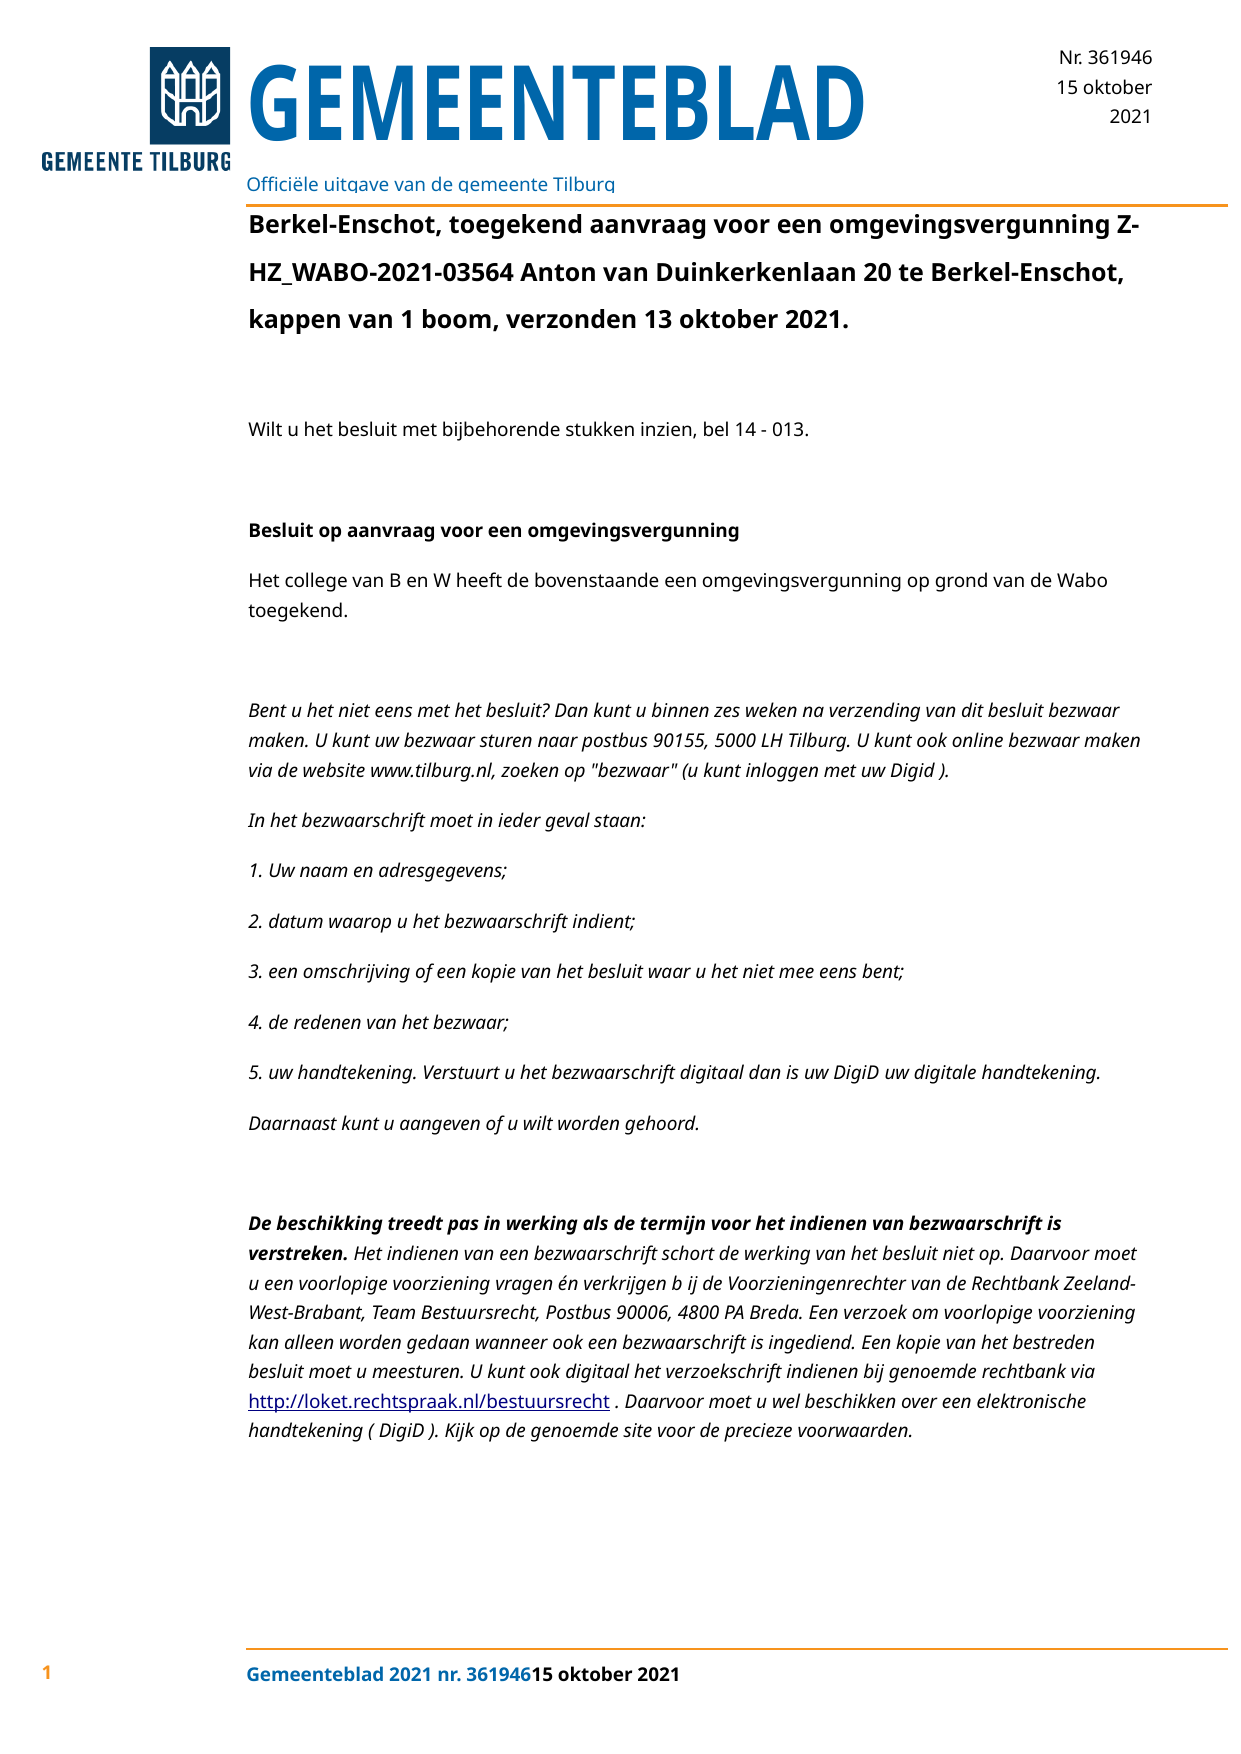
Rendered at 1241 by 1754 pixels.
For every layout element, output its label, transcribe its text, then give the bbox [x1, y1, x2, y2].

text 2. datum waarop u het bezwaarschrift indient; [248, 908, 1152, 934]
text Berkel-Enschot, toegekend aanvraag voor een omgevingsvergunning Z-HZ_WABO-2021-03564 Anton van Duinkerkenlaan 20 te Berkel-Enschot, kappen van 1 boom, verzonden 13 oktober 2021. [248, 207, 1152, 336]
text De beschikking treedt pas in werking als de termijn voor het indienen van bezwaarschrift is verstreken. Het indienen van een bezwaarschrift schort de werking van het besluit niet op. Daarvoor moet u een voorlopige voorziening vragen én verkrijgen b ij de Voorzieningenrechter van de Rechtbank Zeeland-West-Brabant, Team Bestuursrecht, Postbus 90006, 4800 PA Breda. Een verzoek om voorlopige voorziening kan alleen worden gedaan wanneer ook een bezwaarschrift is ingediend. Een kopie van het bestreden besluit moet u meesturen. U kunt ook digitaal het verzoekschrift indienen bij genoemde rechtbank via http://loket.rechtspraak.nl/bestuursrecht . Daarvoor moet u wel beschikken over een elektronische handtekening ( DigiD ). Kijk op de genoemde site voor de precieze voorwaarden. [248, 1211, 1152, 1443]
text Wilt u het besluit met bijbehorende stukken inzien, bel 14 - 013. [248, 416, 1152, 442]
text In het bezwaarschrift moet in ieder geval staan: [248, 807, 1152, 833]
text Daarnaast kunt u aangeven of u wilt worden gehoord. [248, 1110, 1152, 1135]
text Het college van B en W heeft de bovenstaande een omgevingsvergunning op grond van de Wabo toegekend. [248, 567, 1152, 622]
text 3. een omschrijving of een kopie van het besluit waar u het niet mee eens bent; [248, 958, 1152, 984]
picture [41, 47, 231, 172]
text 5. uw handtekening. Verstuurt u het bezwaarschrift digitaal dan is uw DigiD uw digitale handtekening. [248, 1059, 1152, 1085]
text 4. de redenen van het bezwaar; [248, 1009, 1152, 1034]
text 1. Uw naam en adresgegevens; [248, 858, 1152, 883]
text Bent u het niet eens met het besluit? Dan kunt u binnen zes weken na verzending van dit besluit bezwaar maken. U kunt uw bezwaar sturen naar postbus 90155, 5000 LH Tilburg. U kunt ook online bezwaar maken via de website www.tilburg.nl, zoeken op "bezwaar" (u kunt inloggen met uw Digid ). [248, 698, 1152, 782]
text Besluit op aanvraag voor een omgevingsvergunning [248, 517, 1152, 542]
